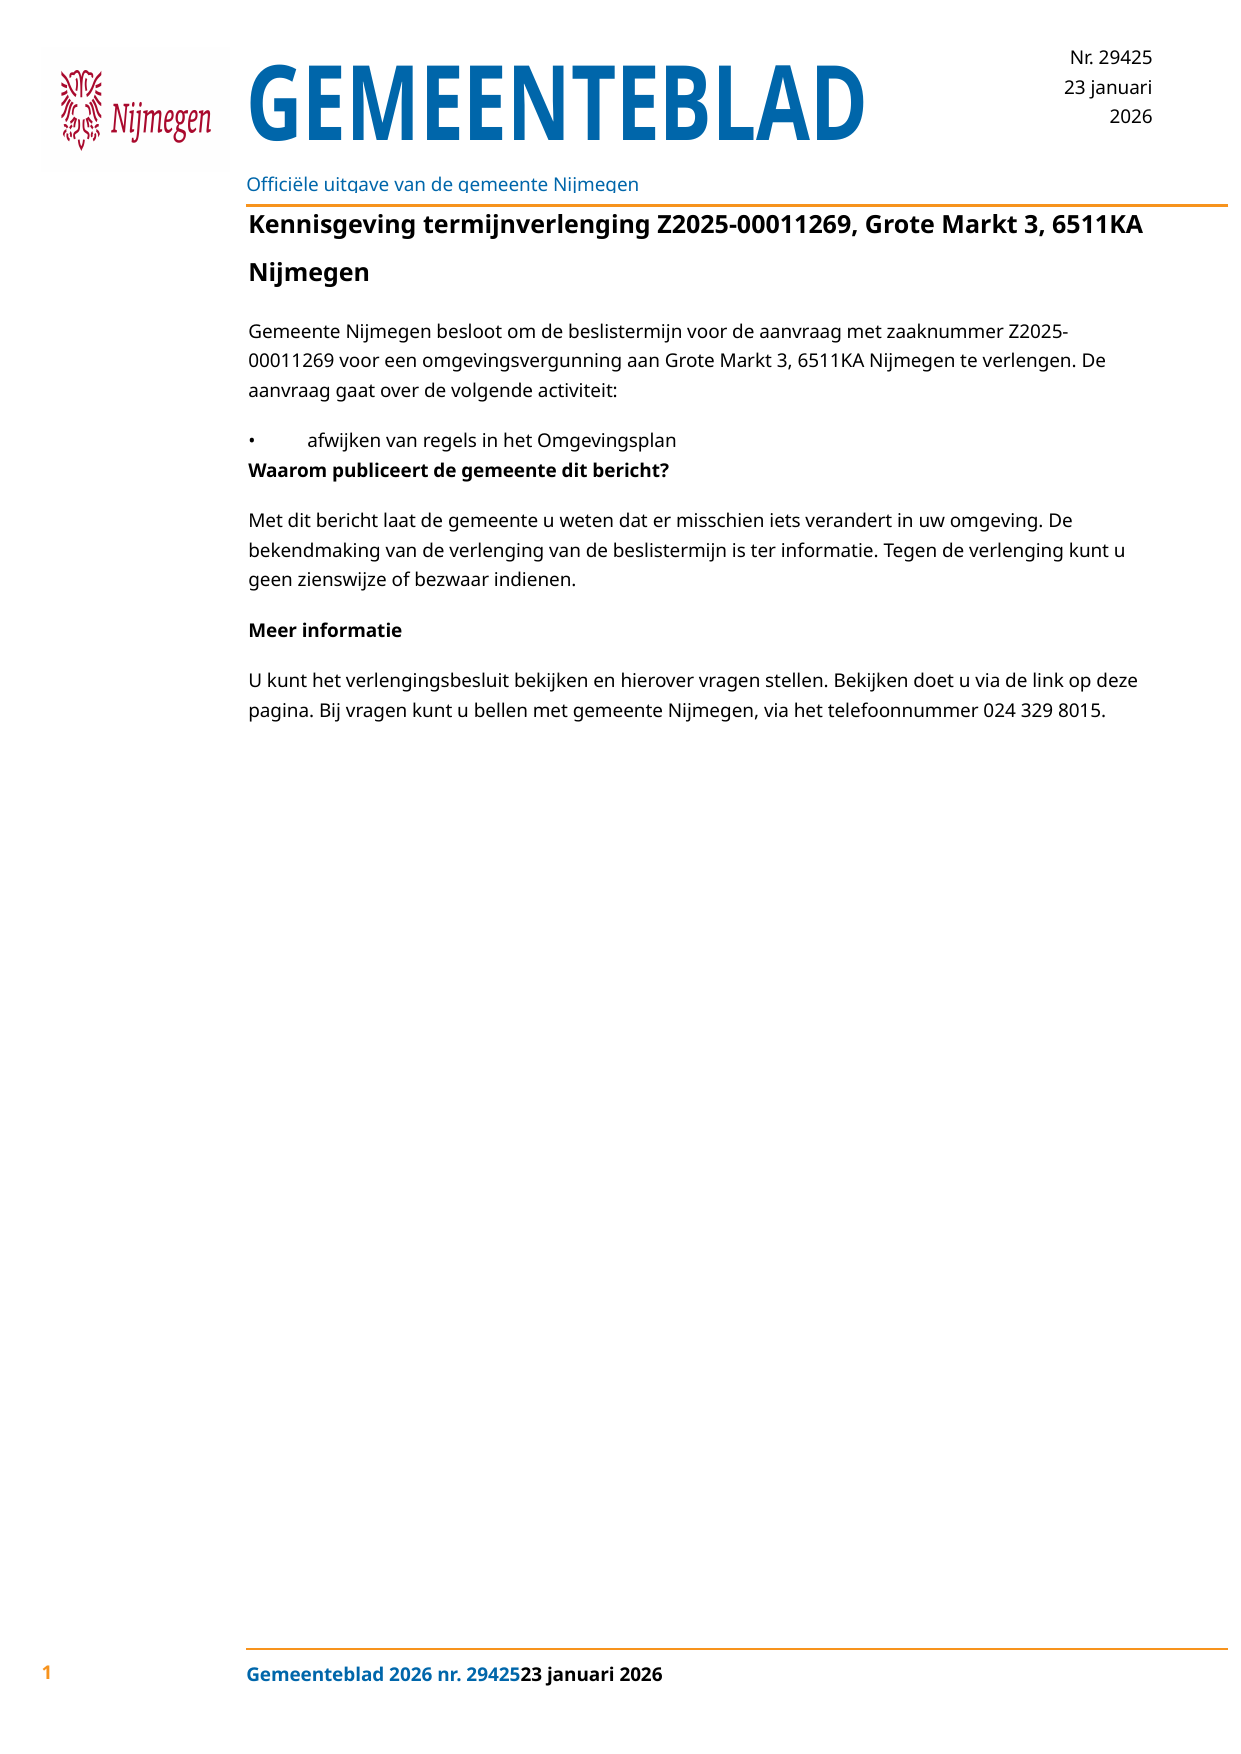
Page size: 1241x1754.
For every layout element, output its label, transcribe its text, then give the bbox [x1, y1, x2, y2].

text Met dit bericht laat de gemeente u weten dat er misschien iets verandert in uw omgeving. De bekendmaking van de verlenging van de beslistermijn is ter informatie. Tegen de verlenging kunt u geen zienswijze of bezwaar indienen. [248, 507, 1152, 592]
picture [41, 47, 231, 172]
text Meer informatie [248, 617, 1152, 643]
text Waarom publiceert de gemeente dit bericht? [248, 457, 1152, 483]
text Kennisgeving termijnverlenging Z2025-00011269, Grote Markt 3, 6511KA Nijmegen [248, 207, 1152, 288]
list afwijken van regels in het Omgevingsplan [248, 427, 1152, 453]
text Gemeente Nijmegen besloot om de beslistermijn voor de aanvraag met zaaknummer Z2025-00011269 voor een omgevingsvergunning aan Grote Markt 3, 6511KA Nijmegen te verlengen. De aanvraag gaat over de volgende activiteit: [248, 318, 1152, 403]
text U kunt het verlengingsbesluit bekijken en hierover vragen stellen. Bekijken doet u via de link op deze pagina. Bij vragen kunt u bellen met gemeente Nijmegen, via het telefoonnummer 024 329 8015. [248, 667, 1152, 723]
